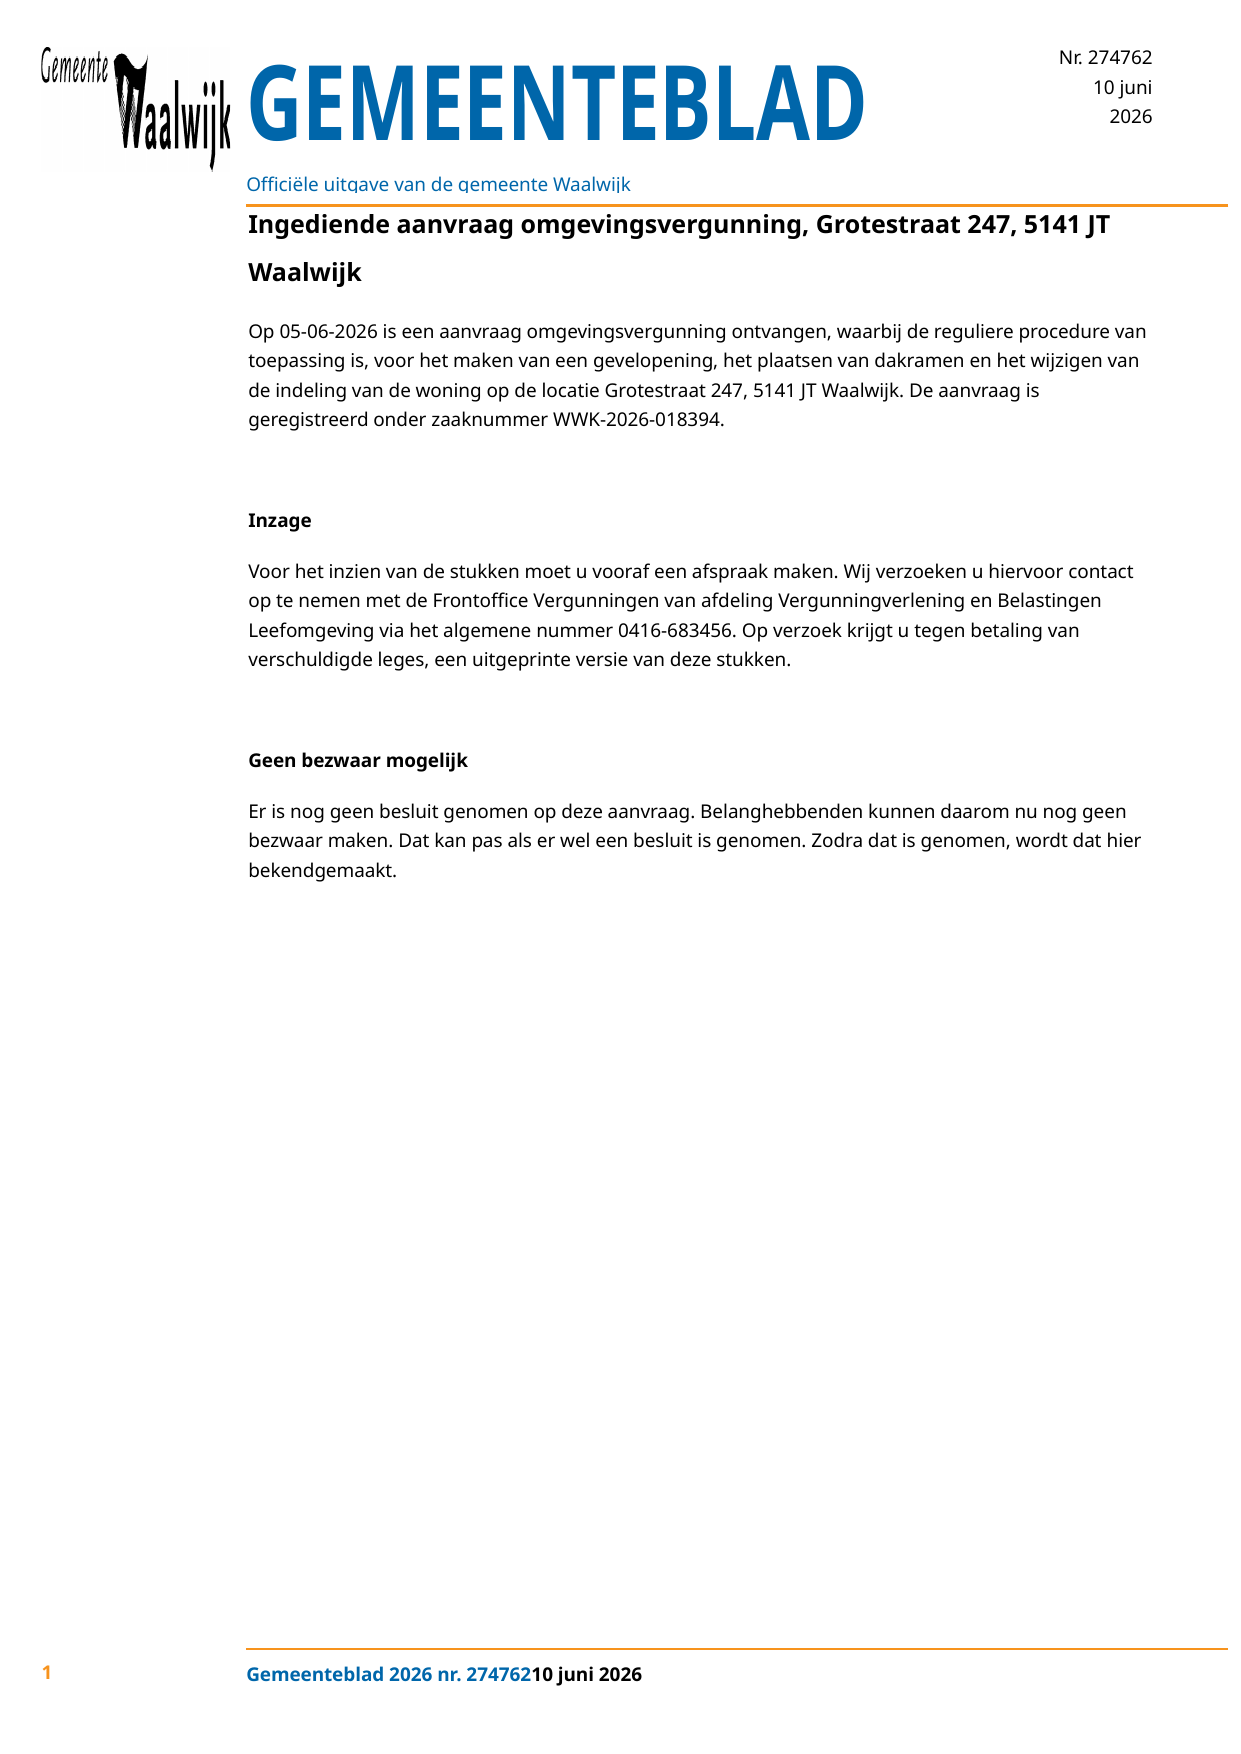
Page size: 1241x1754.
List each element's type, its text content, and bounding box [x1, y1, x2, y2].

text Geen bezwaar mogelijk [248, 747, 1152, 773]
text Ingediende aanvraag omgevingsvergunning, Grotestraat 247, 5141 JT Waalwijk [248, 207, 1152, 288]
picture [41, 47, 231, 172]
text Inzage [248, 507, 1152, 533]
text Op 05-06-2026 is een aanvraag omgevingsvergunning ontvangen, waarbij de reguliere procedure van toepassing is, voor het maken van een gevelopening, het plaatsen van dakramen en het wijzigen van de indeling van de woning op de locatie Grotestraat 247, 5141 JT Waalwijk. De aanvraag is geregistreerd onder zaaknummer WWK-2026-018394. [248, 318, 1152, 432]
text Er is nog geen besluit genomen op deze aanvraag. Belanghebbenden kunnen daarom nu nog geen bezwaar maken. Dat kan pas als er wel een besluit is genomen. Zodra dat is genomen, wordt dat hier bekendgemaakt. [248, 798, 1152, 883]
text Voor het inzien van de stukken moet u vooraf een afspraak maken. Wij verzoeken u hiervoor contact op te nemen met de Frontoffice Vergunningen van afdeling Vergunningverlening en Belastingen Leefomgeving via het algemene nummer 0416-683456. Op verzoek krijgt u tegen betaling van verschuldigde leges, een uitgeprinte versie van deze stukken. [248, 558, 1152, 672]
